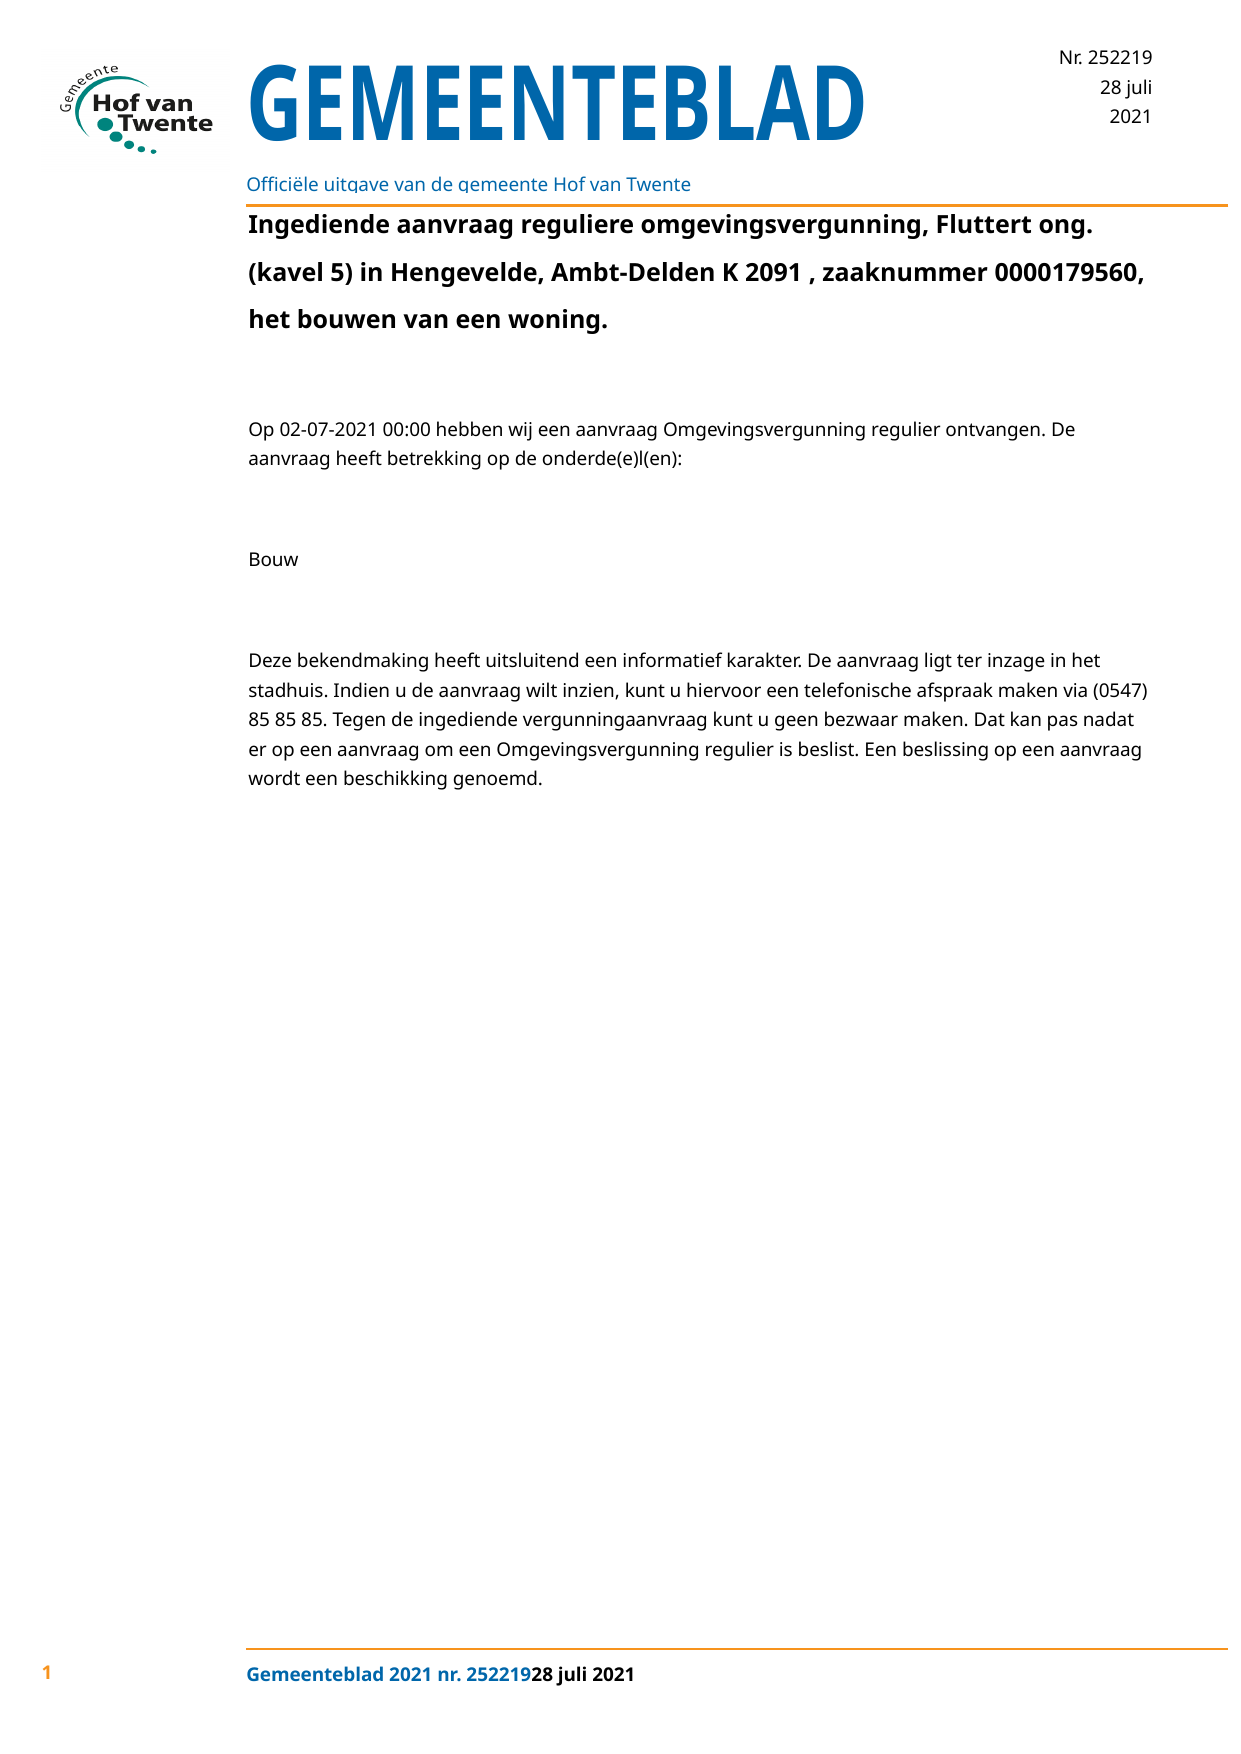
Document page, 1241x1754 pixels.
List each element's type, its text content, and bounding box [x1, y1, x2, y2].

picture [41, 47, 231, 172]
text Op 02-07-2021 00:00 hebben wij een aanvraag Omgevingsvergunning regulier ontvangen. De aanvraag heeft betrekking op de onderde(e)l(en): [248, 416, 1152, 471]
text Bouw [248, 546, 1152, 572]
text Ingediende aanvraag reguliere omgevingsvergunning, Fluttert ong. (kavel 5) in Hengevelde, Ambt-Delden K 2091 , zaaknummer 0000179560, het bouwen van een woning. [248, 207, 1152, 336]
text Deze bekendmaking heeft uitsluitend een informatief karakter. De aanvraag ligt ter inzage in het stadhuis. Indien u de aanvraag wilt inzien, kunt u hiervoor een telefonische afspraak maken via (0547) 85 85 85. Tegen de ingediende vergunningaanvraag kunt u geen bezwaar maken. Dat kan pas nadat er op een aanvraag om een Omgevingsvergunning regulier is beslist. Een beslissing op een aanvraag wordt een beschikking genoemd. [248, 647, 1152, 791]
